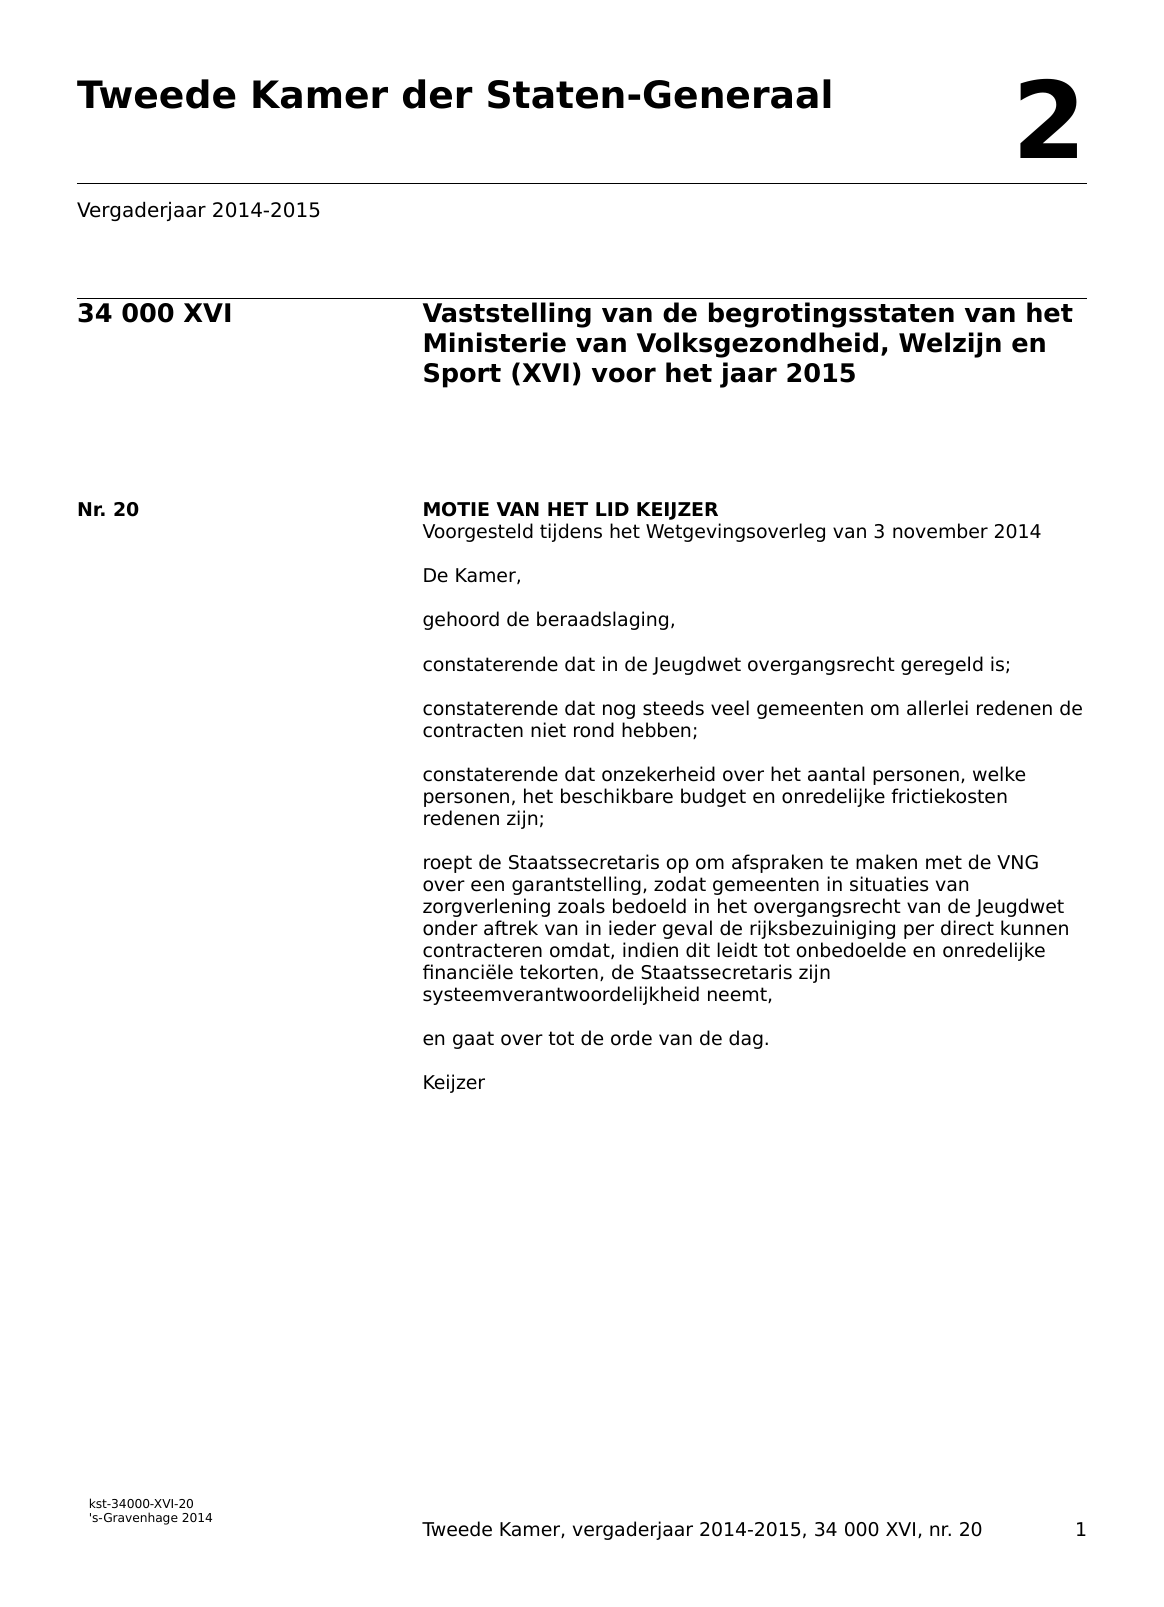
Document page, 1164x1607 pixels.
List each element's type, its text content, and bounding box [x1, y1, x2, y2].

text gehoord de beraadslaging, [422, 609, 1087, 631]
text constaterende dat nog steeds veel gemeenten om allerlei redenen de contracten niet rond hebben; [422, 698, 1087, 742]
text De Kamer, [422, 565, 1087, 587]
table_cell Vergaderjaar 2014-2015 [77, 184, 1087, 298]
table_header Tweede Kamer der Staten-Generaal [77, 59, 886, 183]
text 's-Gravenhage 2014 [88, 1511, 323, 1525]
text constaterende dat in de Jeugdwet overgangsrecht geregeld is; [422, 653, 1087, 676]
text constaterende dat onzekerheid over het aantal personen, welke personen, het beschikbare budget en onredelijke frictiekosten redenen zijn; [422, 764, 1087, 830]
text roept de Staatssecretaris op om afspraken te maken met de VNG over een garantstelling, zodat gemeenten in situaties van zorgverlening zoals bedoeld in het overgangsrecht van de Jeugdwet onder aftrek van in ieder geval de rijksbezuiniging per direct kunnen contracteren omdat, indien dit leidt tot onbedoelde en onredelijke financiële tekorten, de Staatssecretaris zijn systeemverantwoordelijkheid neemt, [422, 852, 1087, 1006]
text kst-34000-XVI-20 [88, 1497, 323, 1511]
subtitle 34 000 XVI Vaststelling van de begrotingsstaten van het Ministerie van Volksgezondheid, Welzijn en Sport (XVI) voor het jaar 2015 [77, 299, 1087, 388]
text en gaat over tot de orde van de dag. [422, 1028, 1087, 1050]
subtitle Nr. 20 MOTIE VAN HET LID KEIJZER [77, 499, 1087, 521]
table_header 2 [886, 59, 1087, 183]
text Keijzer [422, 1072, 1087, 1094]
text Voorgesteld tijdens het Wetgevingsoverleg van 3 november 2014 [422, 521, 1087, 543]
